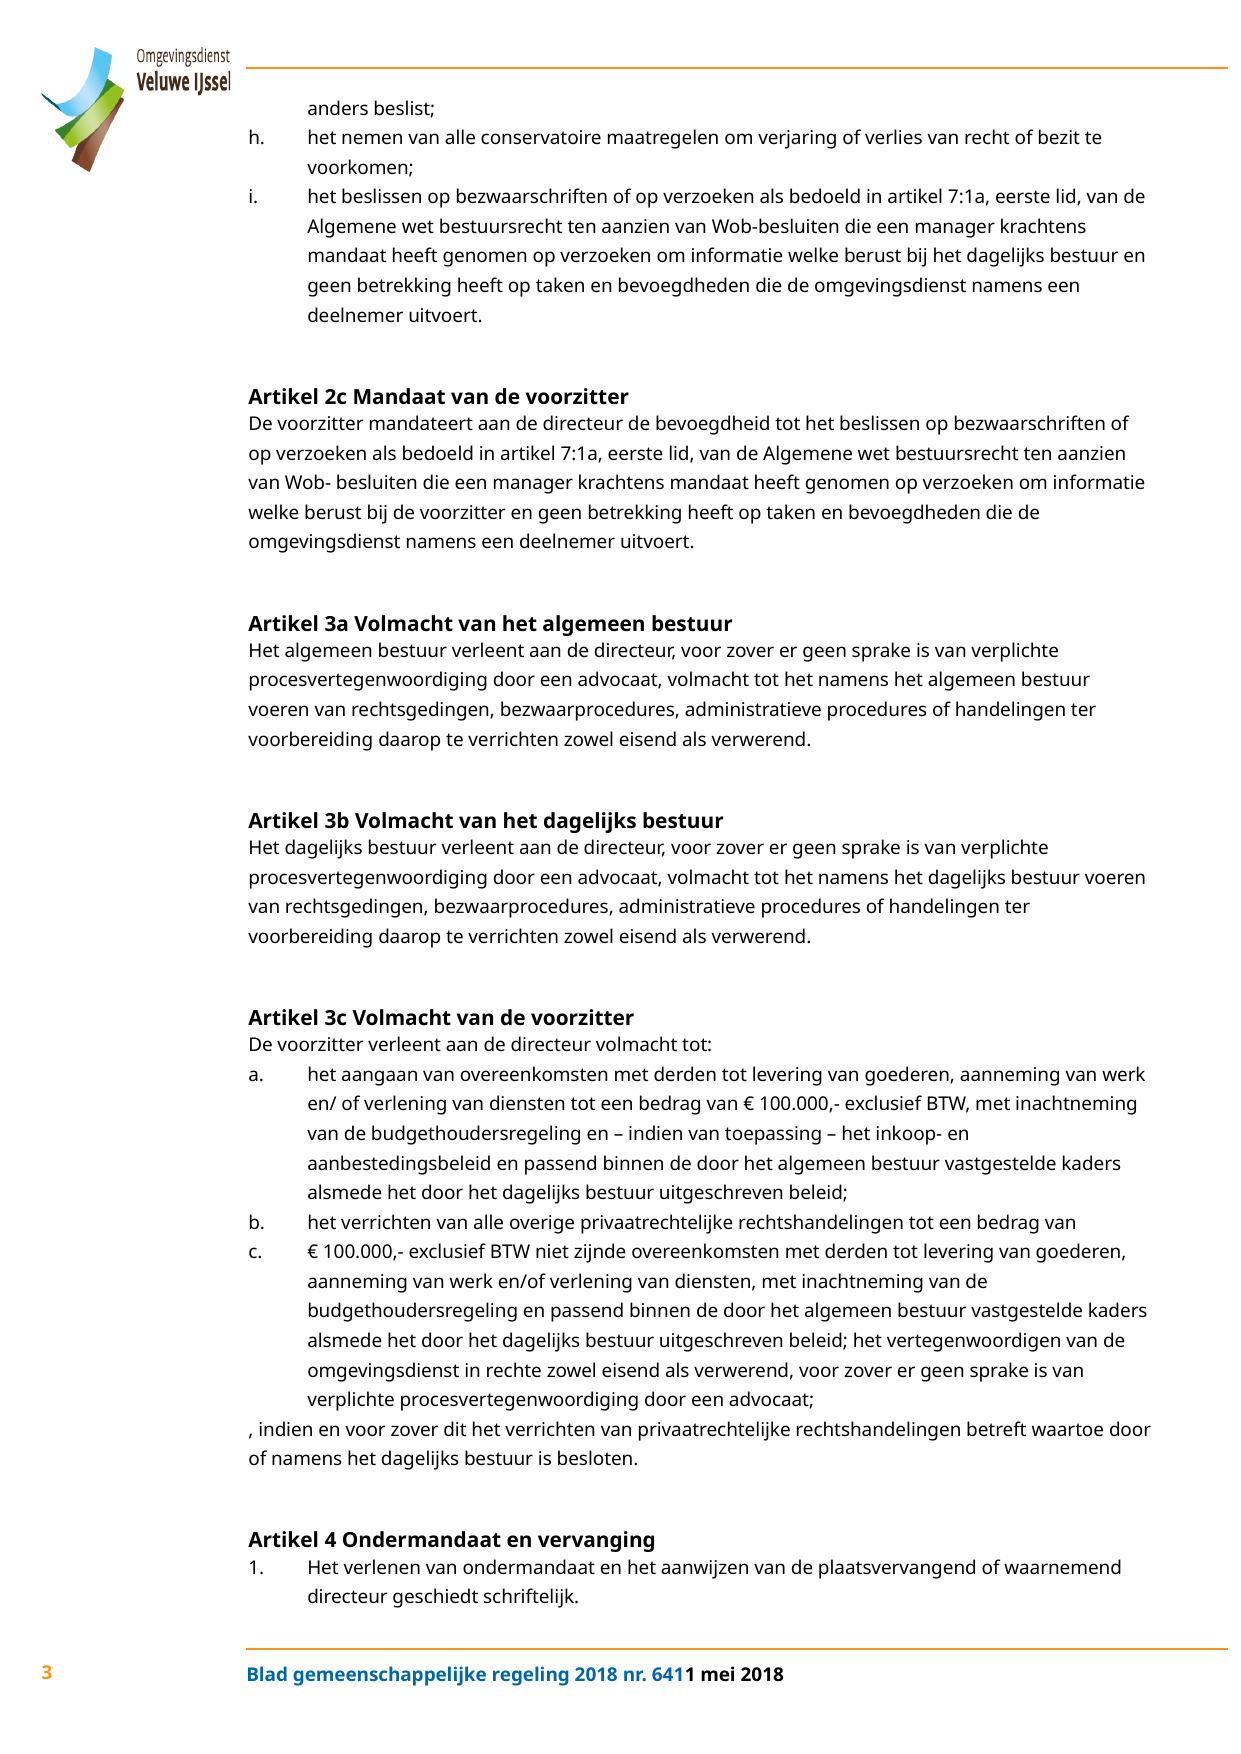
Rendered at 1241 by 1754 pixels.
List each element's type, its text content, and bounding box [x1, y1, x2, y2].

text Het algemeen bestuur verleent aan de directeur, voor zover er geen sprake is van verplichte procesvertegenwoordiging door een advocaat, volmacht tot het namens het algemeen bestuur voeren van rechtsgedingen, bezwaarprocedures, administratieve procedures of handelingen ter voorbereiding daarop te verrichten zowel eisend als verwerend. [248, 637, 1152, 752]
text Het dagelijks bestuur verleent aan de directeur, voor zover er geen sprake is van verplichte procesvertegenwoordiging door een advocaat, volmacht tot het namens het dagelijks bestuur voeren van rechtsgedingen, bezwaarprocedures, administratieve procedures of handelingen ter voorbereiding daarop te verrichten zowel eisend als verwerend. [248, 834, 1152, 949]
list het verrichten van alle overige privaatrechtelijke rechtshandelingen tot een bedrag van [248, 1209, 1152, 1235]
list anders beslist; [248, 95, 1152, 121]
text Artikel 4 Ondermandaat en vervanging [248, 1526, 1152, 1554]
picture [41, 47, 231, 172]
text Artikel 3a Volmacht van het algemeen bestuur [248, 609, 1152, 637]
list het nemen van alle conservatoire maatregelen om verjaring of verlies van recht of bezit te voorkomen; [248, 124, 1152, 180]
list Het verlenen van ondermandaat en het aanwijzen van de plaatsvervangend of waarnemend directeur geschiedt schriftelijk. [248, 1554, 1152, 1609]
text , indien en voor zover dit het verrichten van privaatrechtelijke rechtshandelingen betreft waartoe door of namens het dagelijks bestuur is besloten. [248, 1416, 1152, 1471]
list het aangaan van overeenkomsten met derden tot levering van goederen, aanneming van werk en/ of verlening van diensten tot een bedrag van € 100.000,- exclusief BTW, met inachtneming van de budgethoudersregeling en – indien van toepassing – het inkoop- en aanbestedingsbeleid en passend binnen de door het algemeen bestuur vastgestelde kaders alsmede het door het dagelijks bestuur uitgeschreven beleid; [248, 1061, 1152, 1205]
text De voorzitter verleent aan de directeur volmacht tot: [248, 1031, 1152, 1057]
list € 100.000,- exclusief BTW niet zijnde overeenkomsten met derden tot levering van goederen, aanneming van werk en/of verlening van diensten, met inachtneming van de budgethoudersregeling en passend binnen de door het algemeen bestuur vastgestelde kaders alsmede het door het dagelijks bestuur uitgeschreven beleid; het vertegenwoordigen van de omgevingsdienst in rechte zowel eisend als verwerend, voor zover er geen sprake is van verplichte procesvertegenwoordiging door een advocaat; [248, 1238, 1152, 1412]
text De voorzitter mandateert aan de directeur de bevoegdheid tot het beslissen op bezwaarschriften of op verzoeken als bedoeld in artikel 7:1a, eerste lid, van de Algemene wet bestuursrecht ten aanzien van Wob- besluiten die een manager krachtens mandaat heeft genomen op verzoeken om informatie welke berust bij de voorzitter en geen betrekking heeft op taken en bevoegdheden die de omgevingsdienst namens een deelnemer uitvoert. [248, 410, 1152, 554]
list het beslissen op bezwaarschriften of op verzoeken als bedoeld in artikel 7:1a, eerste lid, van de Algemene wet bestuursrecht ten aanzien van Wob-besluiten die een manager krachtens mandaat heeft genomen op verzoeken om informatie welke berust bij het dagelijks bestuur en geen betrekking heeft op taken en bevoegdheden die de omgevingsdienst namens een deelnemer uitvoert. [248, 183, 1152, 328]
text Artikel 3c Volmacht van de voorzitter [248, 1003, 1152, 1031]
text Artikel 2c Mandaat van de voorzitter [248, 382, 1152, 410]
text Artikel 3b Volmacht van het dagelijks bestuur [248, 806, 1152, 834]
